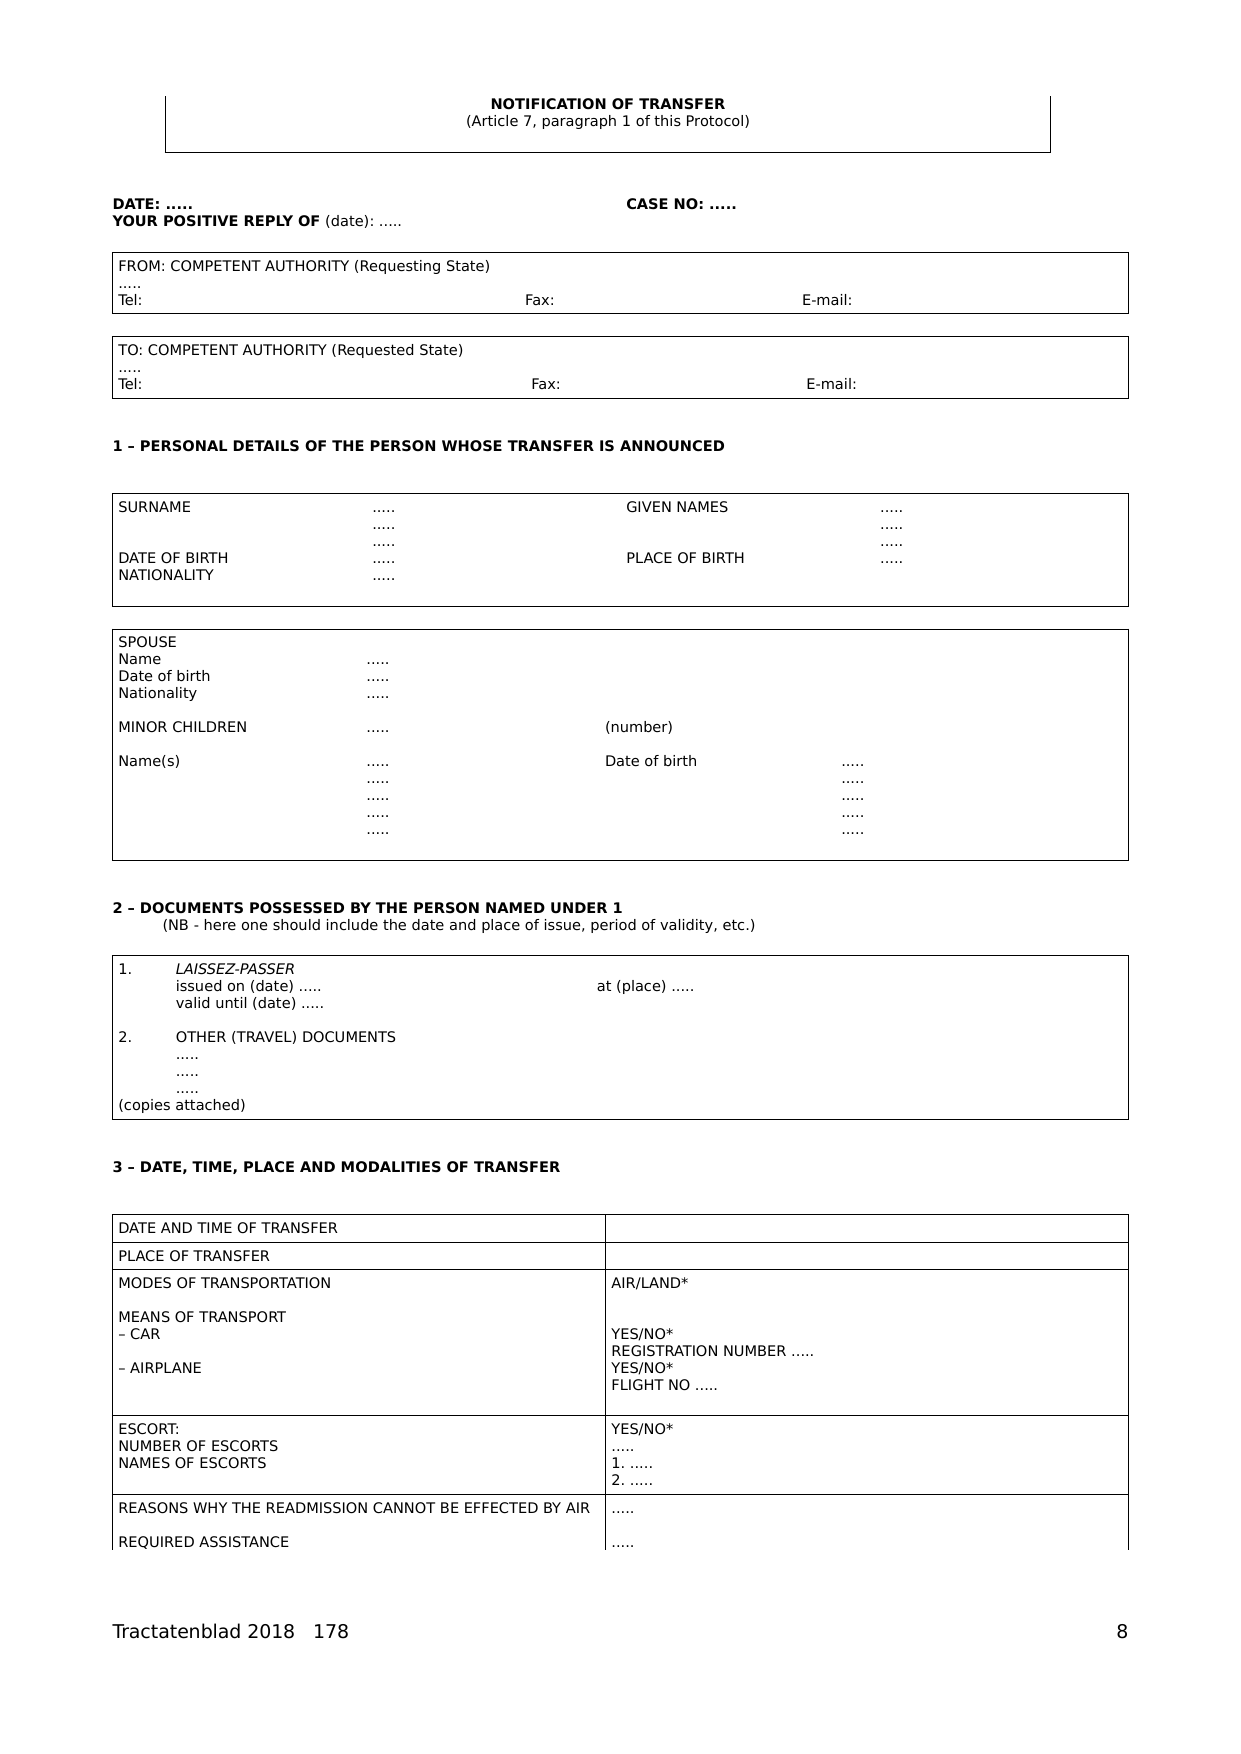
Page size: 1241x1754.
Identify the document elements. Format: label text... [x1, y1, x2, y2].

table_header DATE: ..... [112, 196, 620, 213]
table_cell ..... [366, 516, 620, 533]
table_cell 1 – PERSONAL DETAILS OF THE PERSON WHOSE TRANSFER IS ANNOUNCED [112, 438, 1128, 454]
table_cell ..... [170, 1080, 591, 1097]
table_cell [113, 1080, 170, 1097]
table_cell [599, 668, 835, 685]
table_cell [1051, 130, 1128, 152]
table_cell ..... [606, 1534, 1128, 1550]
table_cell ..... [835, 804, 1128, 821]
table_header [112, 421, 1128, 437]
table_cell ..... [360, 753, 599, 770]
table_cell MEANS OF TRANSPORT [113, 1309, 605, 1326]
table_cell Name(s) [113, 753, 360, 770]
table_cell [599, 770, 835, 787]
table_cell [112, 96, 165, 113]
table_cell [606, 1309, 1128, 1326]
table_cell ESCORT: [113, 1416, 605, 1438]
table_header SURNAME [113, 494, 366, 516]
table_cell [112, 130, 165, 152]
table_header [599, 630, 835, 651]
table_cell YOUR POSITIVE REPLY OF (date): ..... [112, 213, 1128, 230]
table_cell ..... [835, 753, 1128, 770]
table_cell NATIONALITY [113, 567, 366, 584]
table_cell [113, 1472, 605, 1494]
table_cell [113, 1343, 605, 1360]
table_cell [620, 584, 874, 606]
table_cell Nationality [113, 685, 360, 702]
table_cell PLACE OF TRANSFER [113, 1243, 605, 1269]
table_header [800, 337, 1128, 359]
table_cell [591, 1097, 1128, 1119]
table_cell [835, 685, 1128, 702]
table_cell [835, 668, 1128, 685]
table_cell [599, 702, 835, 719]
table_cell [591, 1080, 1128, 1097]
table_header ..... [874, 494, 1128, 516]
table_cell E-mail: [796, 292, 1128, 313]
table_header [591, 956, 1128, 978]
table_cell [113, 770, 360, 787]
table_cell [360, 838, 599, 860]
table_cell ..... [874, 550, 1128, 567]
table_cell ..... [360, 685, 599, 702]
table_cell [620, 567, 874, 584]
table_cell ..... [874, 516, 1128, 533]
table_cell [113, 1012, 170, 1029]
table_cell [165, 153, 1051, 174]
table_cell [620, 533, 874, 550]
table_cell [591, 1012, 1128, 1029]
table_header DATE AND TIME OF TRANSFER [113, 1215, 605, 1242]
table_cell [591, 1063, 1128, 1080]
table_cell [360, 702, 599, 719]
table_cell [620, 516, 874, 533]
table_cell [599, 685, 835, 702]
table_cell ..... [360, 651, 599, 668]
table_cell ..... [366, 567, 620, 584]
table_cell [113, 584, 366, 606]
table_cell [366, 584, 620, 606]
table_cell REQUIRED ASSISTANCE [113, 1534, 605, 1550]
table_cell ..... [360, 804, 599, 821]
table_header [112, 883, 1128, 899]
table_cell [360, 736, 599, 753]
table_cell ..... [360, 719, 599, 736]
table_header TO: COMPETENT AUTHORITY (Requested State) [113, 337, 800, 359]
table_cell [835, 719, 1128, 736]
table_cell [166, 130, 1050, 152]
table_cell YES/NO* [606, 1360, 1128, 1377]
table_cell Tel: [113, 376, 525, 398]
table_cell PLACE OF BIRTH [620, 550, 874, 567]
table_cell at (place) ..... [591, 978, 1128, 995]
table_cell ..... [874, 533, 1128, 550]
table_cell REGISTRATION NUMBER ..... [606, 1343, 1128, 1360]
table_cell ..... [360, 821, 599, 838]
table_cell [591, 1029, 1128, 1046]
table_cell [112, 1176, 1128, 1192]
table_cell MODES OF TRANSPORTATION [113, 1270, 605, 1292]
table_cell (copies attached) [113, 1097, 591, 1119]
table_cell [606, 1394, 1128, 1415]
table_cell DATE OF BIRTH [113, 550, 366, 567]
table_cell Fax: [519, 292, 796, 313]
table_cell YES/NO* [606, 1326, 1128, 1343]
table_cell [113, 533, 366, 550]
table_cell ..... [835, 821, 1128, 838]
table_cell [113, 1394, 605, 1415]
table_cell [113, 736, 360, 753]
table_cell ..... [606, 1495, 1128, 1516]
table_cell [113, 1292, 605, 1309]
table_cell ..... [170, 1046, 591, 1063]
table_cell REASONS WHY THE READMISSION CANNOT BE EFFECTED BY AIR [113, 1495, 605, 1516]
table_cell [113, 995, 170, 1012]
table_header LAISSEZ-PASSER [170, 956, 591, 978]
table_cell [112, 113, 165, 130]
table_cell 2. ..... [606, 1472, 1128, 1494]
table_cell [599, 821, 835, 838]
table_cell [113, 1046, 170, 1063]
table_cell NAMES OF ESCORTS [113, 1455, 605, 1472]
table_header [606, 1215, 1128, 1242]
table_cell Date of birth [599, 753, 835, 770]
table_header 1. [113, 956, 170, 978]
table_cell [599, 787, 835, 804]
table_cell [113, 1516, 605, 1533]
table_cell [835, 736, 1128, 753]
table_cell [113, 516, 366, 533]
table_cell ..... [366, 533, 620, 550]
table_cell [591, 995, 1128, 1012]
table_cell [599, 838, 835, 860]
table_cell [113, 1377, 605, 1394]
table_cell [113, 1063, 170, 1080]
table_cell E-mail: [800, 376, 1128, 398]
table_cell [1051, 113, 1128, 130]
table_cell ..... [360, 668, 599, 685]
table_cell [113, 821, 360, 838]
table_cell – AIRPLANE [113, 1360, 605, 1377]
table_cell ..... [360, 787, 599, 804]
table_cell [874, 567, 1128, 584]
table_cell 2 – DOCUMENTS POSSESSED BY THE PERSON NAMED UNDER 1 [112, 900, 1128, 917]
table_cell Tel: [113, 292, 519, 313]
table_cell [599, 804, 835, 821]
table_cell [606, 1243, 1128, 1269]
table_header [112, 1142, 1128, 1158]
table_cell [599, 736, 835, 753]
table_cell [1051, 152, 1128, 174]
table_cell ..... [360, 770, 599, 787]
table_header GIVEN NAMES [620, 494, 874, 516]
table_cell [112, 152, 165, 174]
table_cell [113, 787, 360, 804]
table_cell issued on (date) ..... [170, 978, 591, 995]
table_header FROM: COMPETENT AUTHORITY (Requesting State) [113, 253, 1128, 275]
table_cell ..... [113, 359, 1128, 376]
table_cell valid until (date) ..... [170, 995, 591, 1012]
table_cell ..... [170, 1063, 591, 1080]
table_cell [113, 978, 170, 995]
table_cell [170, 1012, 591, 1029]
table_cell YES/NO* [606, 1416, 1128, 1438]
table_cell [606, 1516, 1128, 1533]
table_cell [606, 1292, 1128, 1309]
table_cell 2. [113, 1029, 170, 1046]
table_cell Fax: [525, 376, 800, 398]
table_cell – CAR [113, 1326, 605, 1343]
table_cell [1051, 96, 1128, 113]
table_cell [874, 584, 1128, 606]
table_cell ..... [835, 770, 1128, 787]
table_cell ..... [835, 787, 1128, 804]
table_cell NOTIFICATION OF TRANSFER [166, 96, 1050, 113]
table_cell [835, 651, 1128, 668]
table_cell OTHER (TRAVEL) DOCUMENTS [170, 1029, 591, 1046]
table_cell ..... [113, 275, 1128, 292]
table_cell FLIGHT NO ..... [606, 1377, 1128, 1394]
table_header SPOUSE [113, 630, 360, 651]
table_header [360, 630, 599, 651]
table_cell AIR/LAND* [606, 1270, 1128, 1292]
table_cell ..... [366, 550, 620, 567]
table_cell (Article 7, paragraph 1 of this Protocol) [166, 113, 1050, 130]
table_cell [112, 455, 1128, 471]
table_cell [835, 838, 1128, 860]
table_cell NUMBER OF ESCORTS [113, 1438, 605, 1455]
table_cell [591, 1046, 1128, 1063]
table_header ..... [366, 494, 620, 516]
table_cell Date of birth [113, 668, 360, 685]
table_cell [113, 838, 360, 860]
table_cell (number) [599, 719, 835, 736]
table_cell Name [113, 651, 360, 668]
table_cell [113, 804, 360, 821]
table_cell [112, 917, 156, 933]
table_cell ..... [606, 1438, 1128, 1455]
table_cell 1. ..... [606, 1455, 1128, 1472]
table_header [835, 630, 1128, 651]
table_header CASE NO: ..... [620, 196, 1128, 213]
table_cell (NB - here one should include the date and place of issue, period of validity, etc.) [156, 917, 1128, 933]
table_cell [113, 702, 360, 719]
table_cell MINOR CHILDREN [113, 719, 360, 736]
table_cell 3 – DATE, TIME, PLACE AND MODALITIES OF TRANSFER [112, 1159, 1128, 1176]
table_cell [835, 702, 1128, 719]
table_cell [599, 651, 835, 668]
